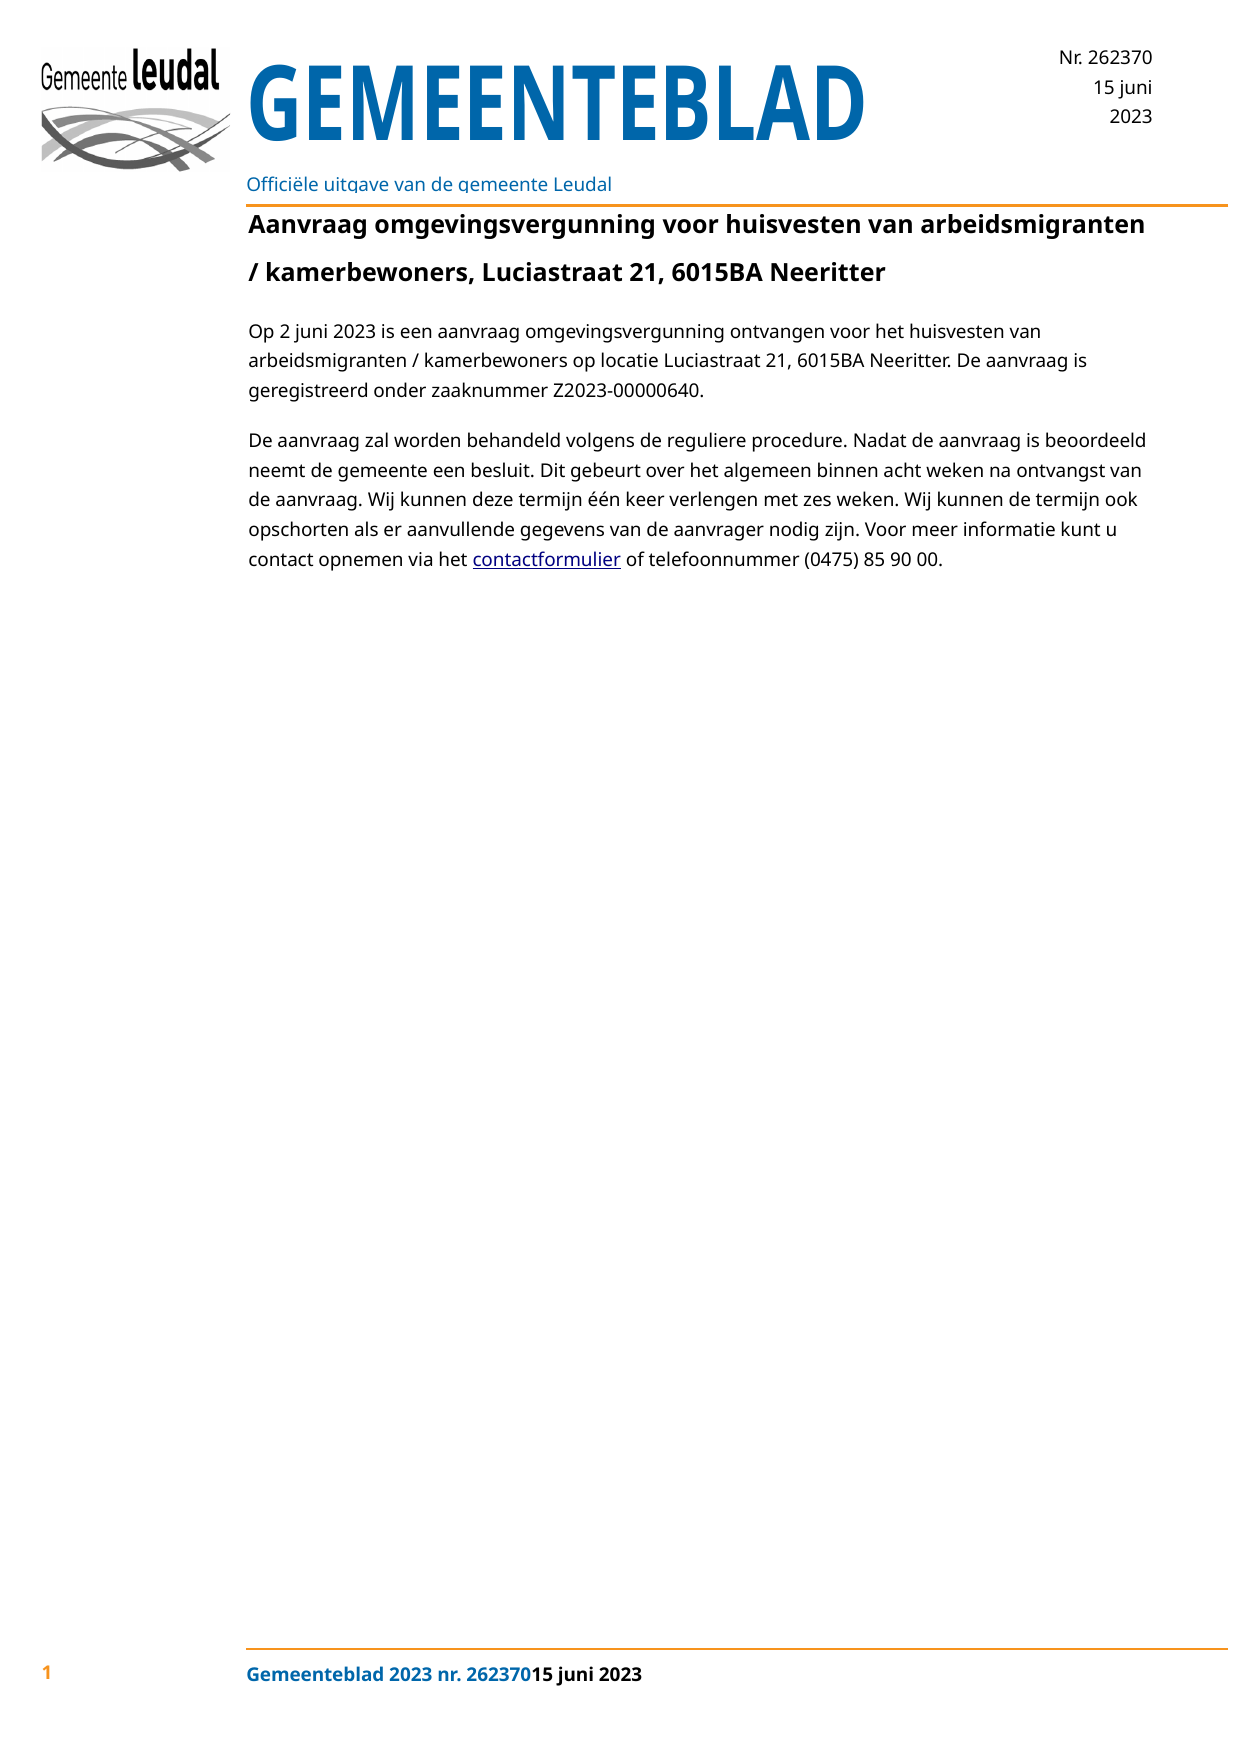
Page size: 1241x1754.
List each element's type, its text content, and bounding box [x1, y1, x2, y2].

picture [41, 47, 231, 172]
text Aanvraag omgevingsvergunning voor huisvesten van arbeidsmigranten / kamerbewoners, Luciastraat 21, 6015BA Neeritter [248, 207, 1152, 288]
text Op 2 juni 2023 is een aanvraag omgevingsvergunning ontvangen voor het huisvesten van arbeidsmigranten / kamerbewoners op locatie Luciastraat 21, 6015BA Neeritter. De aanvraag is geregistreerd onder zaaknummer Z2023-00000640. [248, 318, 1152, 403]
text De aanvraag zal worden behandeld volgens de reguliere procedure. Nadat de aanvraag is beoordeeld neemt de gemeente een besluit. Dit gebeurt over het algemeen binnen acht weken na ontvangst van de aanvraag. Wij kunnen deze termijn één keer verlengen met zes weken. Wij kunnen de termijn ook opschorten als er aanvullende gegevens van de aanvrager nodig zijn. Voor meer informatie kunt u contact opnemen via het contactformulier of telefoonnummer (0475) 85 90 00. [248, 427, 1152, 572]
